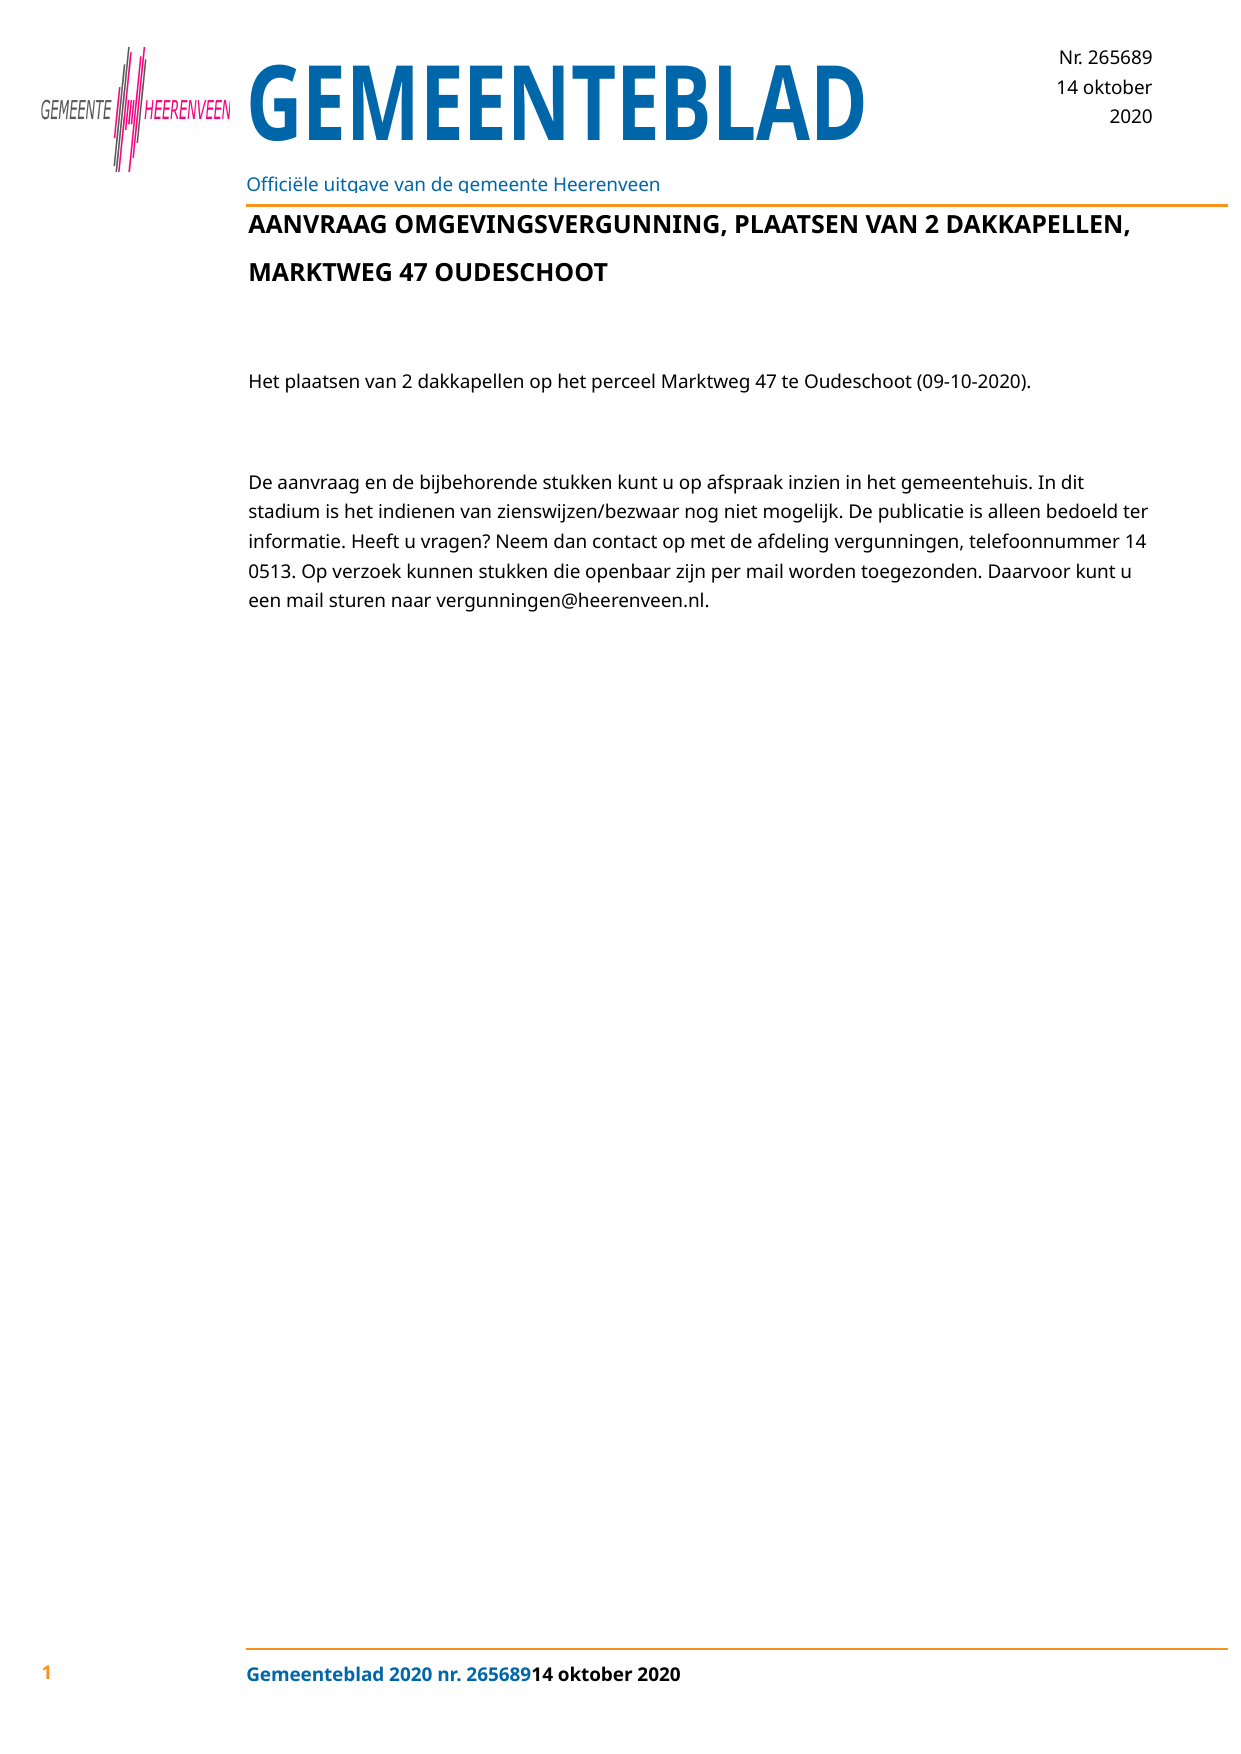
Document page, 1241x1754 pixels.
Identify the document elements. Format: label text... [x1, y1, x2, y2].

text AANVRAAG OMGEVINGSVERGUNNING, PLAATSEN VAN 2 DAKKAPELLEN, MARKTWEG 47 OUDESCHOOT [248, 207, 1152, 288]
picture [41, 47, 231, 172]
text Het plaatsen van 2 dakkapellen op het perceel Marktweg 47 te Oudeschoot (09-10-2020). [248, 368, 1152, 394]
text De aanvraag en de bijbehorende stukken kunt u op afspraak inzien in het gemeentehuis. In dit stadium is het indienen van zienswijzen/bezwaar nog niet mogelijk. De publicatie is alleen bedoeld ter informatie. Heeft u vragen? Neem dan contact op met de afdeling vergunningen, telefoonnummer 14 0513. Op verzoek kunnen stukken die openbaar zijn per mail worden toegezonden. Daarvoor kunt u een mail sturen naar vergunningen@heerenveen.nl. [248, 469, 1152, 613]
